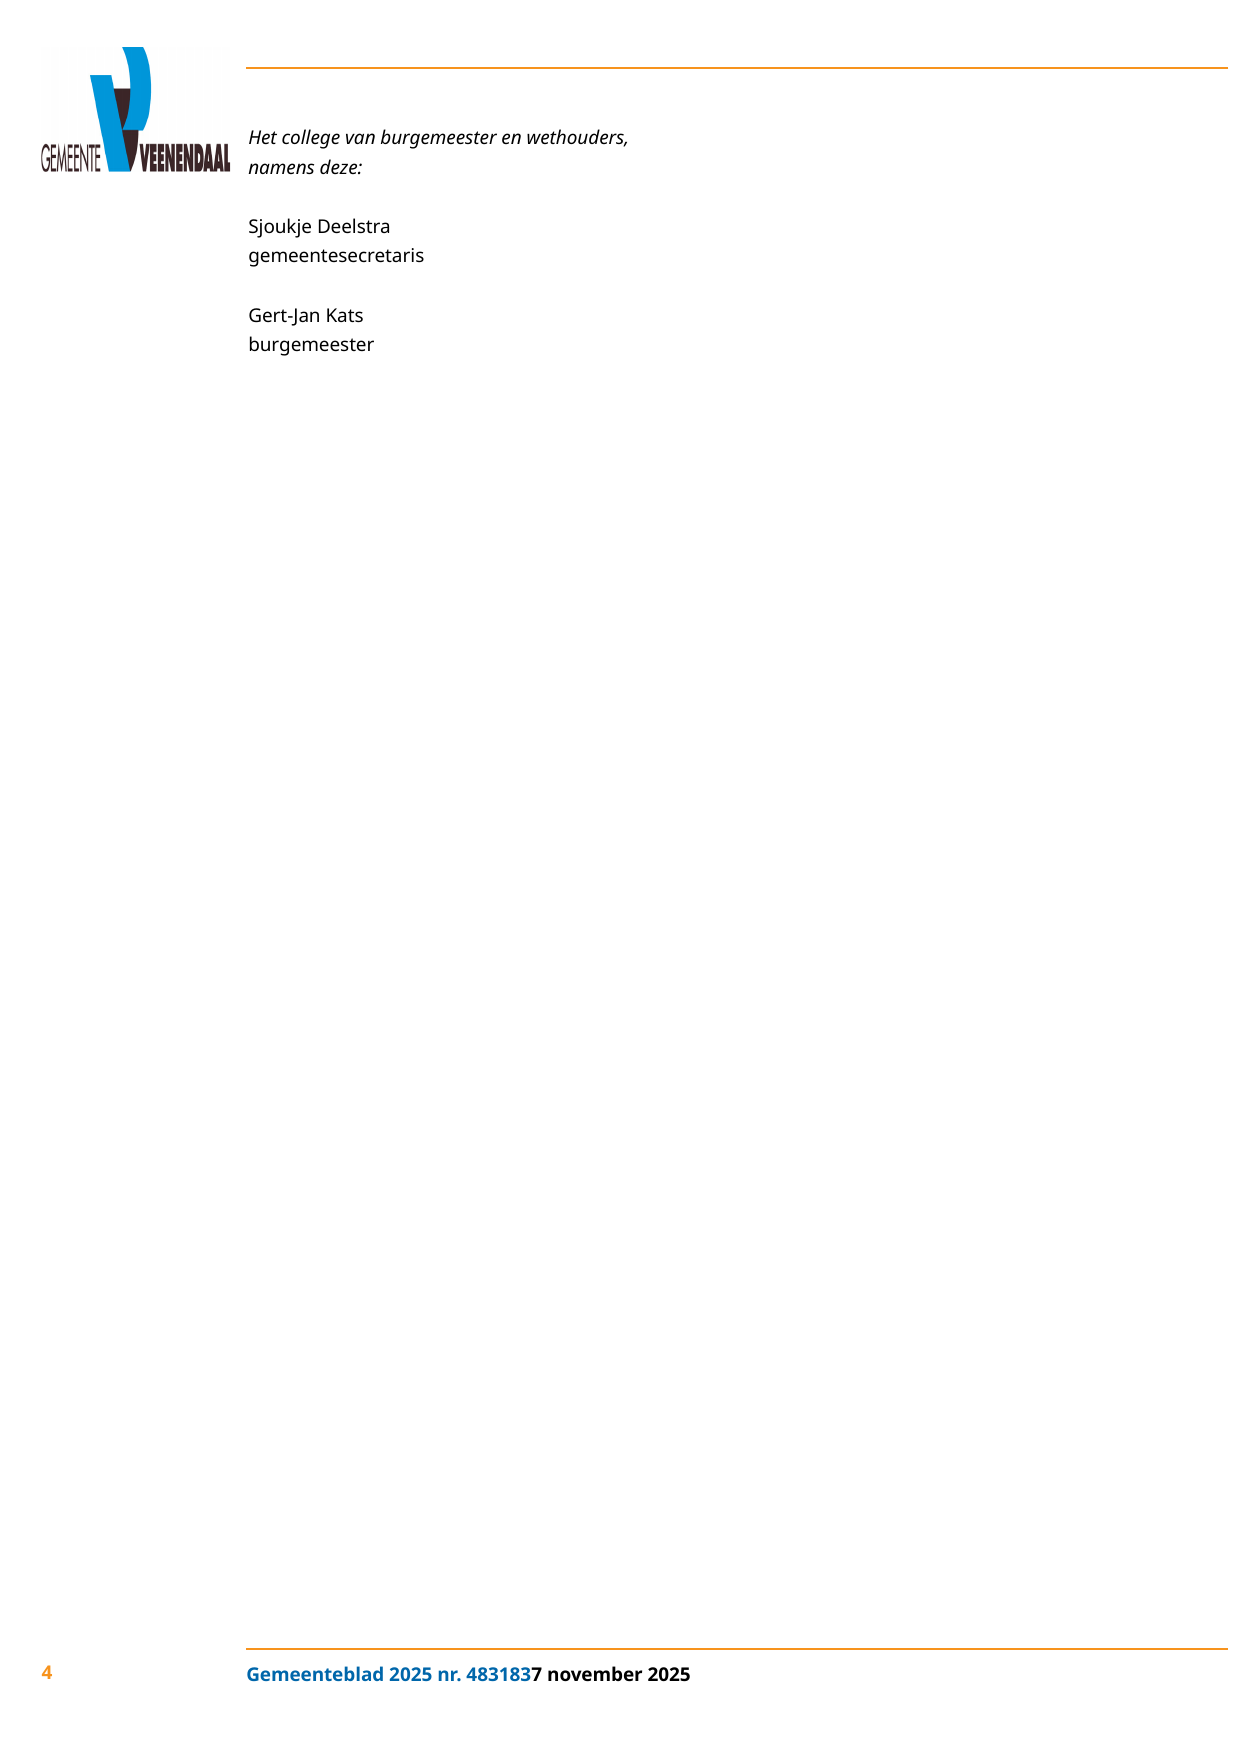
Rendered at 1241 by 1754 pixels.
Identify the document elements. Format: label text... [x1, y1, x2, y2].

picture [123, 47, 231, 172]
text Sjoukje Deelstra [248, 213, 1152, 239]
text namens deze: [248, 154, 1152, 180]
text gemeentesecretaris [248, 243, 1152, 268]
text Gert-Jan Kats [248, 302, 1152, 328]
text Het college van burgemeester en wethouders, [248, 124, 1152, 150]
picture [41, 47, 130, 172]
text burgemeester [248, 331, 1152, 357]
